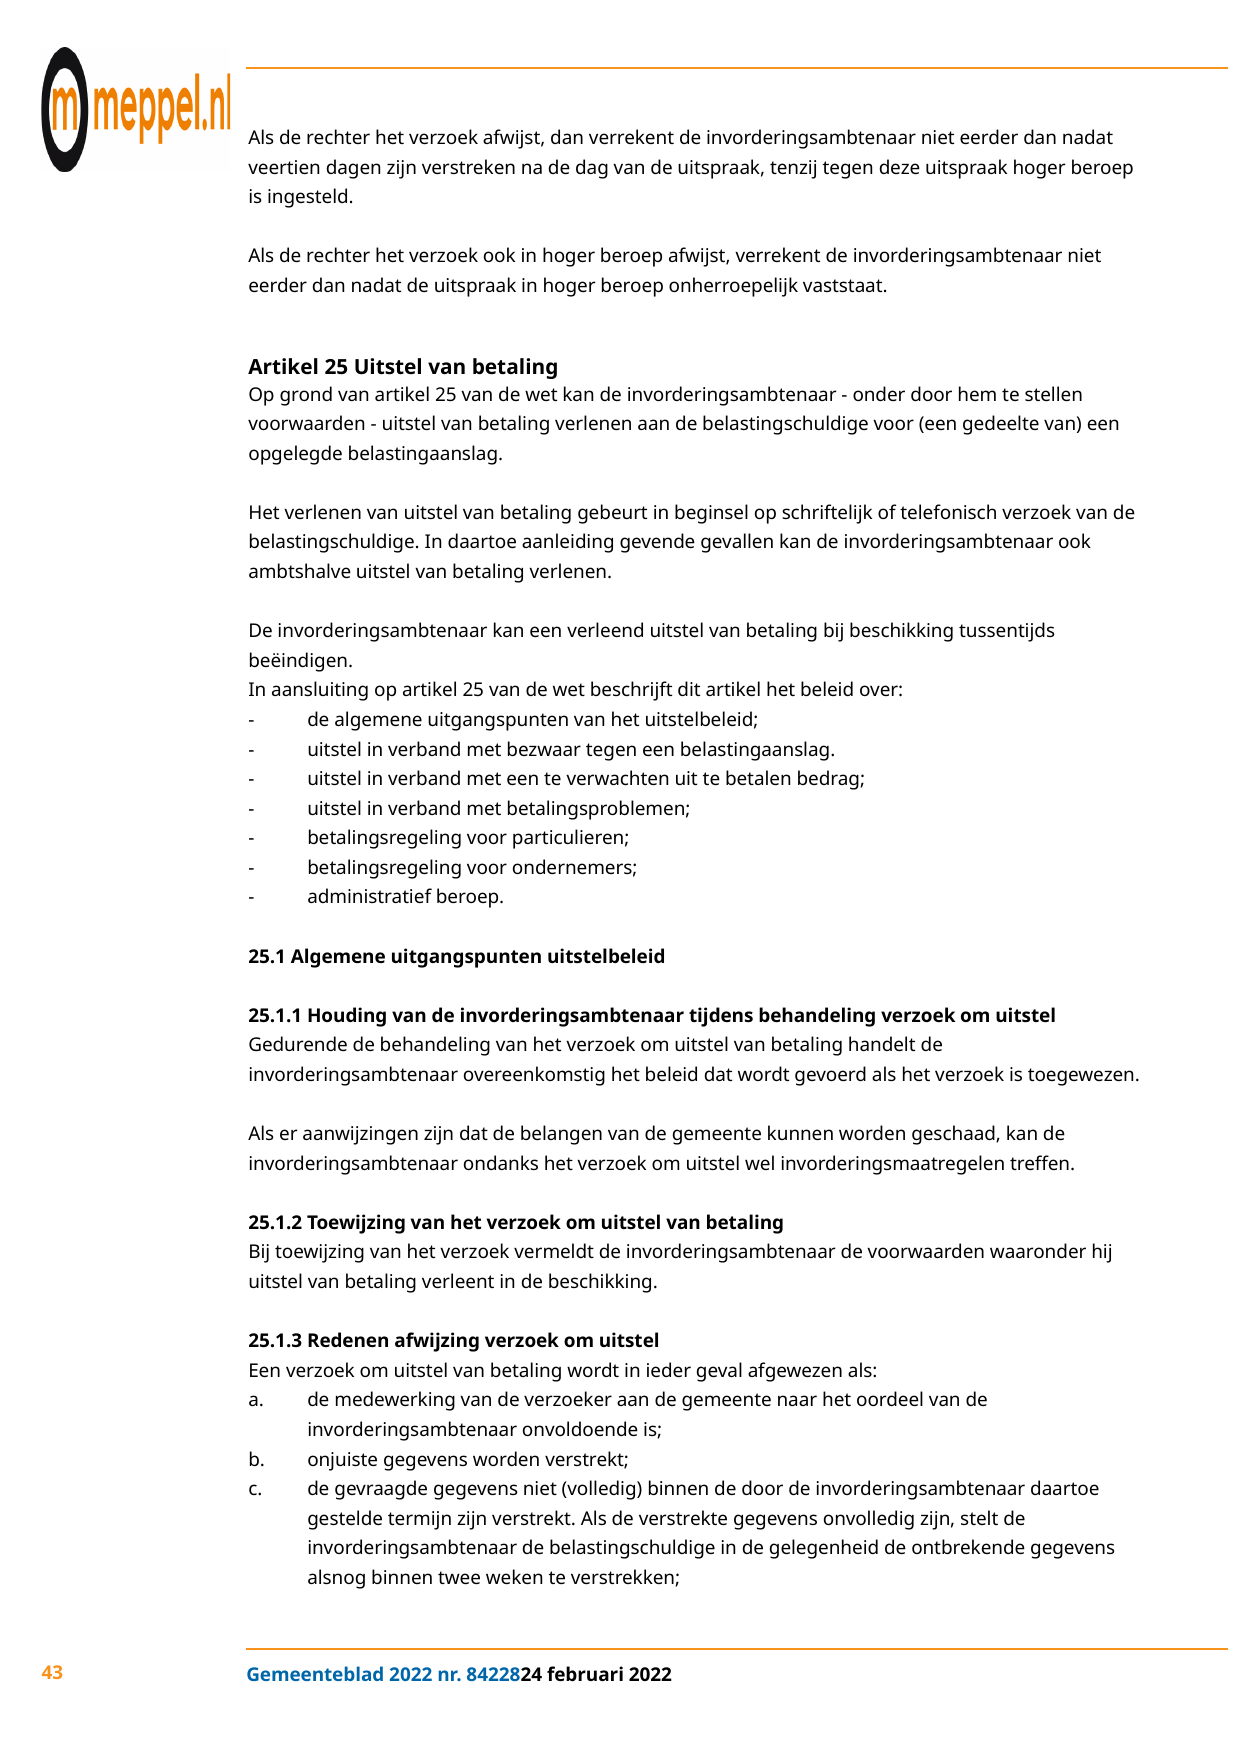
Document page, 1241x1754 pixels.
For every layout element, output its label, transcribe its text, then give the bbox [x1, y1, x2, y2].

text In aansluiting op artikel 25 van de wet beschrijft dit artikel het beleid over: [248, 677, 1152, 702]
list uitstel in verband met betalingsproblemen; [248, 795, 1152, 821]
text Als de rechter het verzoek afwijst, dan verrekent de invorderingsambtenaar niet eerder dan nadat veertien dagen zijn verstreken na de dag van de uitspraak, tenzij tegen deze uitspraak hoger beroep is ingesteld. [248, 124, 1152, 209]
text Bij toewijzing van het verzoek vermeldt de invorderingsambtenaar de voorwaarden waaronder hij uitstel van betaling verleent in de beschikking. [248, 1239, 1152, 1294]
list uitstel in verband met bezwaar tegen een belastingaanslag. [248, 736, 1152, 761]
text Als de rechter het verzoek ook in hoger beroep afwijst, verrekent de invorderingsambtenaar niet eerder dan nadat de uitspraak in hoger beroep onherroepelijk vaststaat. [248, 243, 1152, 298]
picture [41, 47, 231, 172]
text Gedurende de behandeling van het verzoek om uitstel van betaling handelt de invorderingsambtenaar overeenkomstig het beleid dat wordt gevoerd als het verzoek is toegewezen. [248, 1032, 1152, 1087]
text Op grond van artikel 25 van de wet kan de invorderingsambtenaar - onder door hem te stellen voorwaarden - uitstel van betaling verlenen aan de belastingschuldige voor (een gedeelte van) een opgelegde belastingaanslag. [248, 381, 1152, 466]
list administratief beroep. [248, 884, 1152, 909]
list de medewerking van de verzoeker aan de gemeente naar het oordeel van de invorderingsambtenaar onvoldoende is; [248, 1387, 1152, 1442]
list de gevraagde gegevens niet (volledig) binnen de door de invorderingsambtenaar daartoe gestelde termijn zijn verstrekt. Als de verstrekte gegevens onvolledig zijn, stelt de invorderingsambtenaar de belastingschuldige in de gelegenheid de ontbrekende gegevens alsnog binnen twee weken te verstrekken; [248, 1475, 1152, 1590]
text Het verlenen van uitstel van betaling gebeurt in beginsel op schriftelijk of telefonisch verzoek van de belastingschuldige. In daartoe aanleiding gevende gevallen kan de invorderingsambtenaar ook ambtshalve uitstel van betaling verlenen. [248, 499, 1152, 584]
list betalingsregeling voor particulieren; [248, 824, 1152, 850]
list betalingsregeling voor ondernemers; [248, 854, 1152, 880]
text 25.1 Algemene uitgangspunten uitstelbeleid [248, 943, 1152, 968]
text Als er aanwijzingen zijn dat de belangen van de gemeente kunnen worden geschaad, kan de invorderingsambtenaar ondanks het verzoek om uitstel wel invorderingsmaatregelen treffen. [248, 1120, 1152, 1176]
text 25.1.1 Houding van de invorderingsambtenaar tijdens behandeling verzoek om uitstel [248, 1002, 1152, 1028]
list de algemene uitgangspunten van het uitstelbeleid; [248, 706, 1152, 732]
list uitstel in verband met een te verwachten uit te betalen bedrag; [248, 765, 1152, 791]
text De invorderingsambtenaar kan een verleend uitstel van betaling bij beschikking tussentijds beëindigen. [248, 617, 1152, 673]
text 25.1.3 Redenen afwijzing verzoek om uitstel [248, 1327, 1152, 1353]
text Een verzoek om uitstel van betaling wordt in ieder geval afgewezen als: [248, 1357, 1152, 1383]
list onjuiste gegevens worden verstrekt; [248, 1446, 1152, 1471]
text 25.1.2 Toewijzing van het verzoek om uitstel van betaling [248, 1209, 1152, 1235]
text Artikel 25 Uitstel van betaling [248, 352, 1152, 381]
